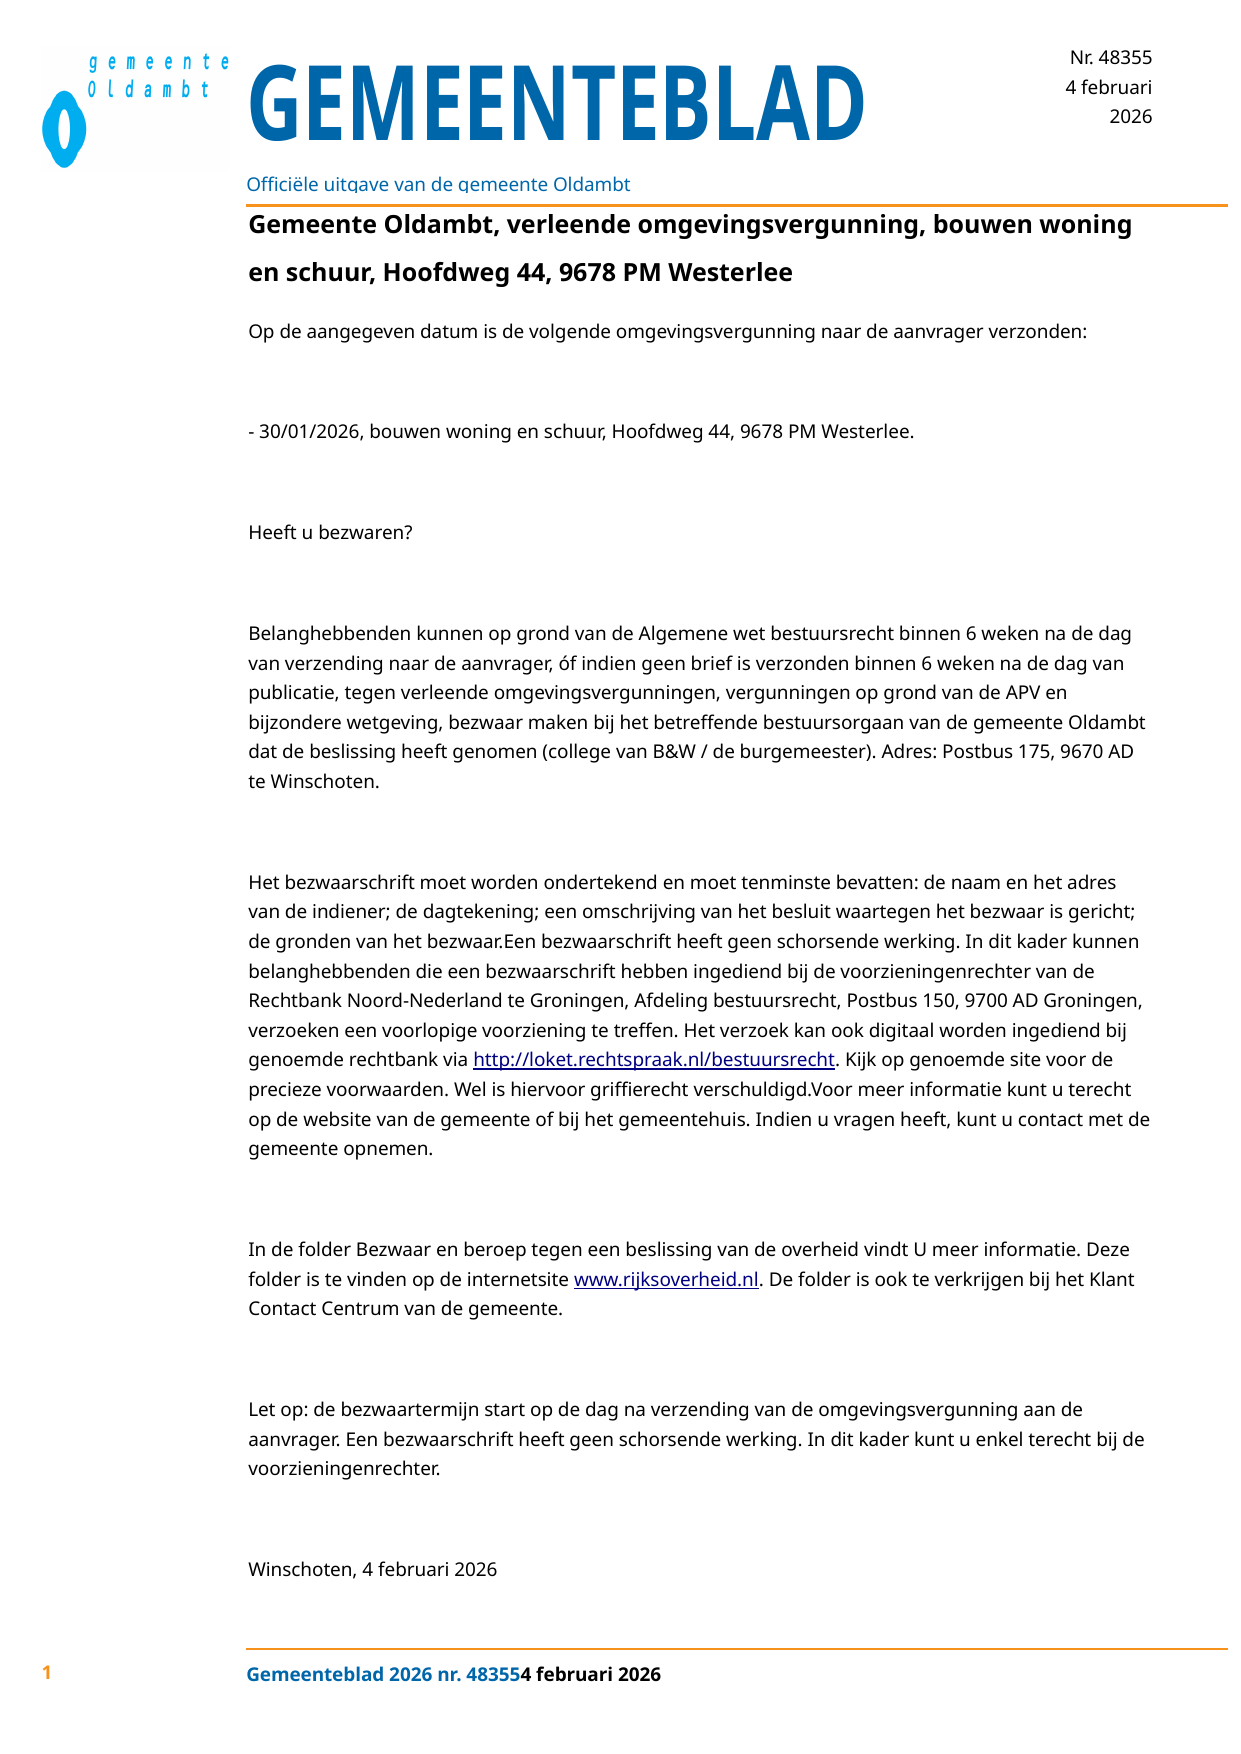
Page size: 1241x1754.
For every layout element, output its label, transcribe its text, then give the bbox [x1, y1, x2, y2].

text Let op: de bezwaartermijn start op de dag na verzending van de omgevingsvergunning aan de aanvrager. Een bezwaarschrift heeft geen schorsende werking. In dit kader kunt u enkel terecht bij de voorzieningenrechter. [248, 1396, 1152, 1481]
picture [41, 47, 231, 172]
text Belanghebbenden kunnen op grond van de Algemene wet bestuursrecht binnen 6 weken na de dag van verzending naar de aanvrager, óf indien geen brief is verzonden binnen 6 weken na de dag van publicatie, tegen verleende omgevingsvergunningen, vergunningen op grond van de APV en bijzondere wetgeving, bezwaar maken bij het betreffende bestuursorgaan van de gemeente Oldambt dat de beslissing heeft genomen (college van B&W / de burgemeester). Adres: Postbus 175, 9670 AD te Winschoten. [248, 620, 1152, 794]
text Het bezwaarschrift moet worden ondertekend en moet tenminste bevatten: de naam en het adres van de indiener; de dagtekening; een omschrijving van het besluit waartegen het bezwaar is gericht; de gronden van het bezwaar.Een bezwaarschrift heeft geen schorsende werking. In dit kader kunnen belanghebbenden die een bezwaarschrift hebben ingediend bij de voorzieningenrechter van de Rechtbank Noord-Nederland te Groningen, Afdeling bestuursrecht, Postbus 150, 9700 AD Groningen, verzoeken een voorlopige voorziening te treffen. Het verzoek kan ook digitaal worden ingediend bij genoemde rechtbank via http://loket.rechtspraak.nl/bestuursrecht. Kijk op genoemde site voor de precieze voorwaarden. Wel is hiervoor griffierecht verschuldigd.Voor meer informatie kunt u terecht op de website van de gemeente of bij het gemeentehuis. Indien u vragen heeft, kunt u contact met de gemeente opnemen. [248, 869, 1152, 1161]
text Heeft u bezwaren? [248, 519, 1152, 545]
text Winschoten, 4 februari 2026 [248, 1556, 1152, 1582]
text Op de aangegeven datum is de volgende omgevingsvergunning naar de aanvrager verzonden: [248, 318, 1152, 344]
text - 30/01/2026, bouwen woning en schuur, Hoofdweg 44, 9678 PM Westerlee. [248, 419, 1152, 444]
text Gemeente Oldambt, verleende omgevingsvergunning, bouwen woning en schuur, Hoofdweg 44, 9678 PM Westerlee [248, 207, 1152, 288]
text In de folder Bezwaar en beroep tegen een beslissing van de overheid vindt U meer informatie. Deze folder is te vinden op de internetsite www.rijksoverheid.nl. De folder is ook te verkrijgen bij het Klant Contact Centrum van de gemeente. [248, 1236, 1152, 1321]
